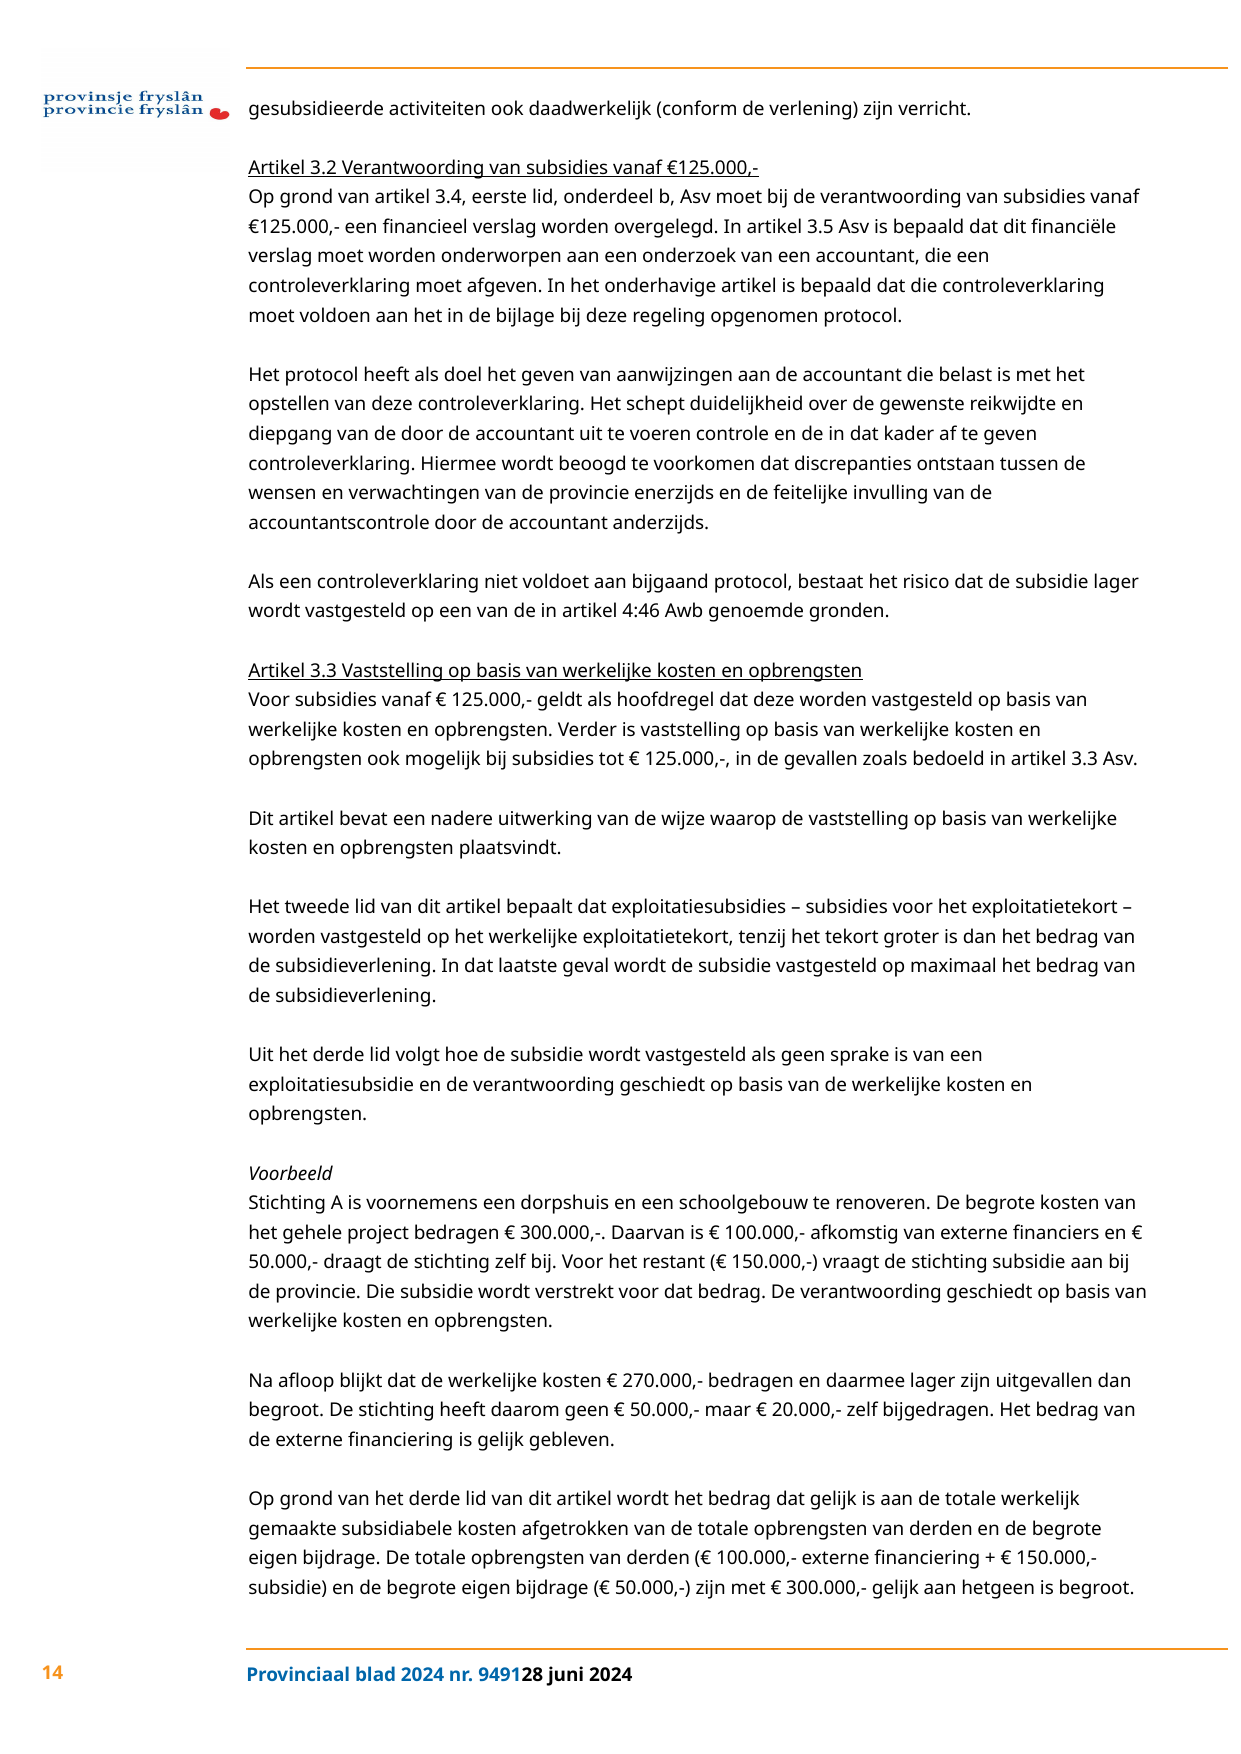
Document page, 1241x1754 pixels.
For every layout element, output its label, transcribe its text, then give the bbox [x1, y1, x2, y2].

text Uit het derde lid volgt hoe de subsidie wordt vastgesteld als geen sprake is van een exploitatiesubsidie en de verantwoording geschiedt op basis van de werkelijke kosten en opbrengsten. [248, 1041, 1152, 1126]
text Artikel 3.3 Vaststelling op basis van werkelijke kosten en opbrengsten [248, 657, 1152, 683]
text gesubsidieerde activiteiten ook daadwerkelijk (conform de verlening) zijn verricht. [248, 95, 1152, 121]
text Na afloop blijkt dat de werkelijke kosten € 270.000,- bedragen en daarmee lager zijn uitgevallen dan begroot. De stichting heeft daarom geen € 50.000,- maar € 20.000,- zelf bijgedragen. Het bedrag van de externe financiering is gelijk gebleven. [248, 1367, 1152, 1452]
text Voorbeeld [248, 1160, 1152, 1186]
text Het protocol heeft als doel het geven van aanwijzingen aan de accountant die belast is met het opstellen van deze controleverklaring. Het schept duidelijkheid over de gewenste reikwijdte en diepgang van de door de accountant uit te voeren controle en de in dat kader af te geven controleverklaring. Hiermee wordt beoogd te voorkomen dat discrepanties ontstaan tussen de wensen en verwachtingen van de provincie enerzijds en de feitelijke invulling van de accountantscontrole door de accountant anderzijds. [248, 361, 1152, 535]
text Artikel 3.2 Verantwoording van subsidies vanaf €125.000,- [248, 154, 1152, 180]
text Op grond van het derde lid van dit artikel wordt het bedrag dat gelijk is aan de totale werkelijk gemaakte subsidiabele kosten afgetrokken van de totale opbrengsten van derden en de begrote eigen bijdrage. De totale opbrengsten van derden (€ 100.000,- externe financiering + € 150.000,- subsidie) en de begrote eigen bijdrage (€ 50.000,-) zijn met € 300.000,- gelijk aan hetgeen is begroot. [248, 1485, 1152, 1600]
text Stichting A is voornemens een dorpshuis en een schoolgebouw te renoveren. De begrote kosten van het gehele project bedragen € 300.000,-. Daarvan is € 100.000,- afkomstig van externe financiers en € 50.000,- draagt de stichting zelf bij. Voor het restant (€ 150.000,-) vraagt de stichting subsidie aan bij de provincie. Die subsidie wordt verstrekt voor dat bedrag. De verantwoording geschiedt op basis van werkelijke kosten en opbrengsten. [248, 1189, 1152, 1333]
picture [41, 47, 231, 172]
text Als een controleverklaring niet voldoet aan bijgaand protocol, bestaat het risico dat de subsidie lager wordt vastgesteld op een van de in artikel 4:46 Awb genoemde gronden. [248, 568, 1152, 623]
text Voor subsidies vanaf € 125.000,- geldt als hoofdregel dat deze worden vastgesteld op basis van werkelijke kosten en opbrengsten. Verder is vaststelling op basis van werkelijke kosten en opbrengsten ook mogelijk bij subsidies tot € 125.000,-, in de gevallen zoals bedoeld in artikel 3.3 Asv. [248, 686, 1152, 771]
text Het tweede lid van dit artikel bepaalt dat exploitatiesubsidies – subsidies voor het exploitatietekort – worden vastgesteld op het werkelijke exploitatietekort, tenzij het tekort groter is dan het bedrag van de subsidieverlening. In dat laatste geval wordt de subsidie vastgesteld op maximaal het bedrag van de subsidieverlening. [248, 893, 1152, 1008]
text Op grond van artikel 3.4, eerste lid, onderdeel b, Asv moet bij de verantwoording van subsidies vanaf €125.000,- een financieel verslag worden overgelegd. In artikel 3.5 Asv is bepaald dat dit financiële verslag moet worden onderworpen aan een onderzoek van een accountant, die een controleverklaring moet afgeven. In het onderhavige artikel is bepaald dat die controleverklaring moet voldoen aan het in de bijlage bij deze regeling opgenomen protocol. [248, 183, 1152, 328]
text Dit artikel bevat een nadere uitwerking van de wijze waarop de vaststelling op basis van werkelijke kosten en opbrengsten plaatsvindt. [248, 805, 1152, 860]
